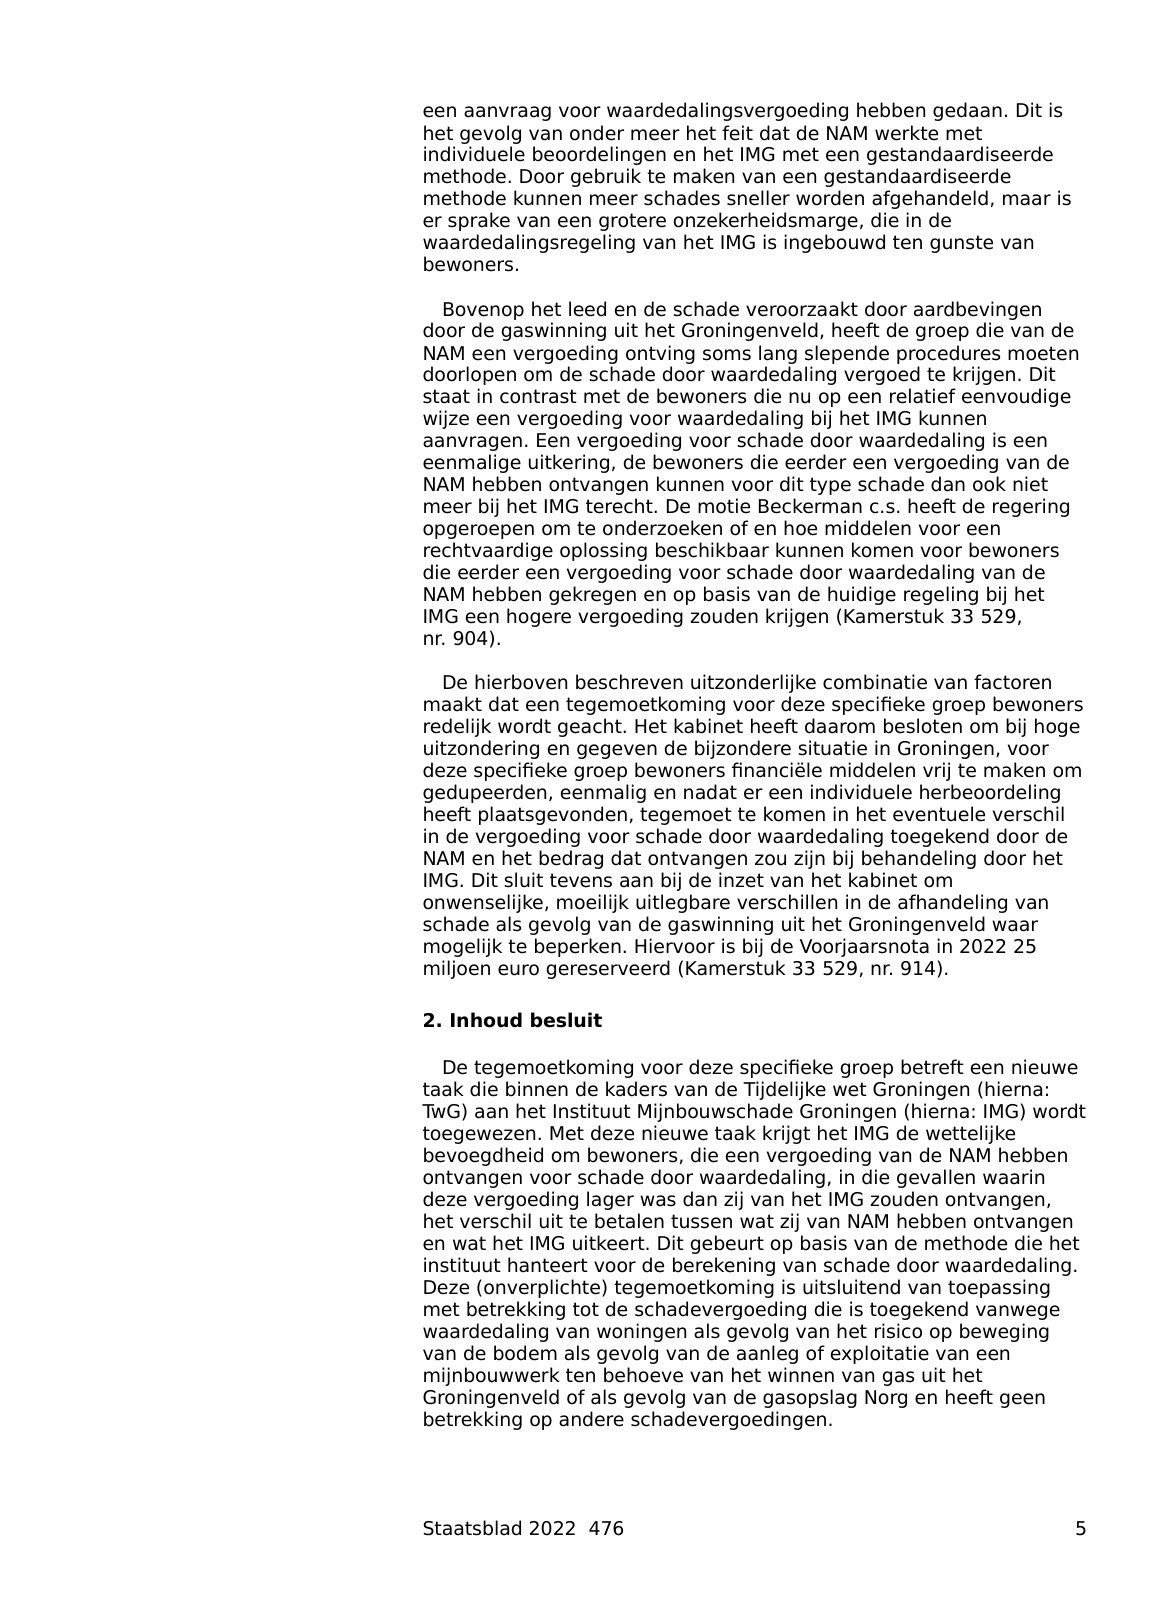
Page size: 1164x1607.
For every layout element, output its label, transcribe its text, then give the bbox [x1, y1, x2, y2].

text een aanvraag voor waardedalingsvergoeding hebben gedaan. Dit is het gevolg van onder meer het feit dat de NAM werkte met individuele beoordelingen en het IMG met een gestandaardiseerde methode. Door gebruik te maken van een gestandaardiseerde methode kunnen meer schades sneller worden afgehandeld, maar is er sprake van een grotere onzekerheidsmarge, die in de waardedalingsregeling van het IMG is ingebouwd ten gunste van bewoners. [422, 100, 1087, 276]
subtitle 2. Inhoud besluit [422, 1010, 1087, 1032]
text Bovenop het leed en de schade veroorzaakt door aardbevingen door de gaswinning uit het Groningenveld, heeft de groep die van de NAM een vergoeding ontving soms lang slepende procedures moeten doorlopen om de schade door waardedaling vergoed te krijgen. Dit staat in contrast met de bewoners die nu op een relatief eenvoudige wijze een vergoeding voor waardedaling bij het IMG kunnen aanvragen. Een vergoeding voor schade door waardedaling is een eenmalige uitkering, de bewoners die eerder een vergoeding van de NAM hebben ontvangen kunnen voor dit type schade dan ook niet meer bij het IMG terecht. De motie Beckerman c.s. heeft de regering opgeroepen om te onderzoeken of en hoe middelen voor een rechtvaardige oplossing beschikbaar kunnen komen voor bewoners die eerder een vergoeding voor schade door waardedaling van de NAM hebben gekregen en op basis van de huidige regeling bij het IMG een hogere vergoeding zouden krijgen (Kamerstuk 33 529, nr. 904). [422, 298, 1087, 650]
text De hierboven beschreven uitzonderlijke combinatie van factoren maakt dat een tegemoetkoming voor deze specifieke groep bewoners redelijk wordt geacht. Het kabinet heeft daarom besloten om bij hoge uitzondering en gegeven de bijzondere situatie in Groningen, voor deze specifieke groep bewoners financiële middelen vrij te maken om gedupeerden, eenmalig en nadat er een individuele herbeoordeling heeft plaatsgevonden, tegemoet te komen in het eventuele verschil in de vergoeding voor schade door waardedaling toegekend door de NAM en het bedrag dat ontvangen zou zijn bij behandeling door het IMG. Dit sluit tevens aan bij de inzet van het kabinet om onwenselijke, moeilijk uitlegbare verschillen in de afhandeling van schade als gevolg van de gaswinning uit het Groningenveld waar mogelijk te beperken. Hiervoor is bij de Voorjaarsnota in 2022 25 miljoen euro gereserveerd (Kamerstuk 33 529, nr. 914). [422, 672, 1087, 980]
text De tegemoetkoming voor deze specifieke groep betreft een nieuwe taak die binnen de kaders van de Tijdelijke wet Groningen (hierna: TwG) aan het Instituut Mijnbouwschade Groningen (hierna: IMG) wordt toegewezen. Met deze nieuwe taak krijgt het IMG de wettelijke bevoegdheid om bewoners, die een vergoeding van de NAM hebben ontvangen voor schade door waardedaling, in die gevallen waarin deze vergoeding lager was dan zij van het IMG zouden ontvangen, het verschil uit te betalen tussen wat zij van NAM hebben ontvangen en wat het IMG uitkeert. Dit gebeurt op basis van de methode die het instituut hanteert voor de berekening van schade door waardedaling. Deze (onverplichte) tegemoetkoming is uitsluitend van toepassing met betrekking tot de schadevergoeding die is toegekend vanwege waardedaling van woningen als gevolg van het risico op beweging van de bodem als gevolg van de aanleg of exploitatie van een mijnbouwwerk ten behoeve van het winnen van gas uit het Groningenveld of als gevolg van de gasopslag Norg en heeft geen betrekking op andere schadevergoedingen. [422, 1057, 1087, 1431]
